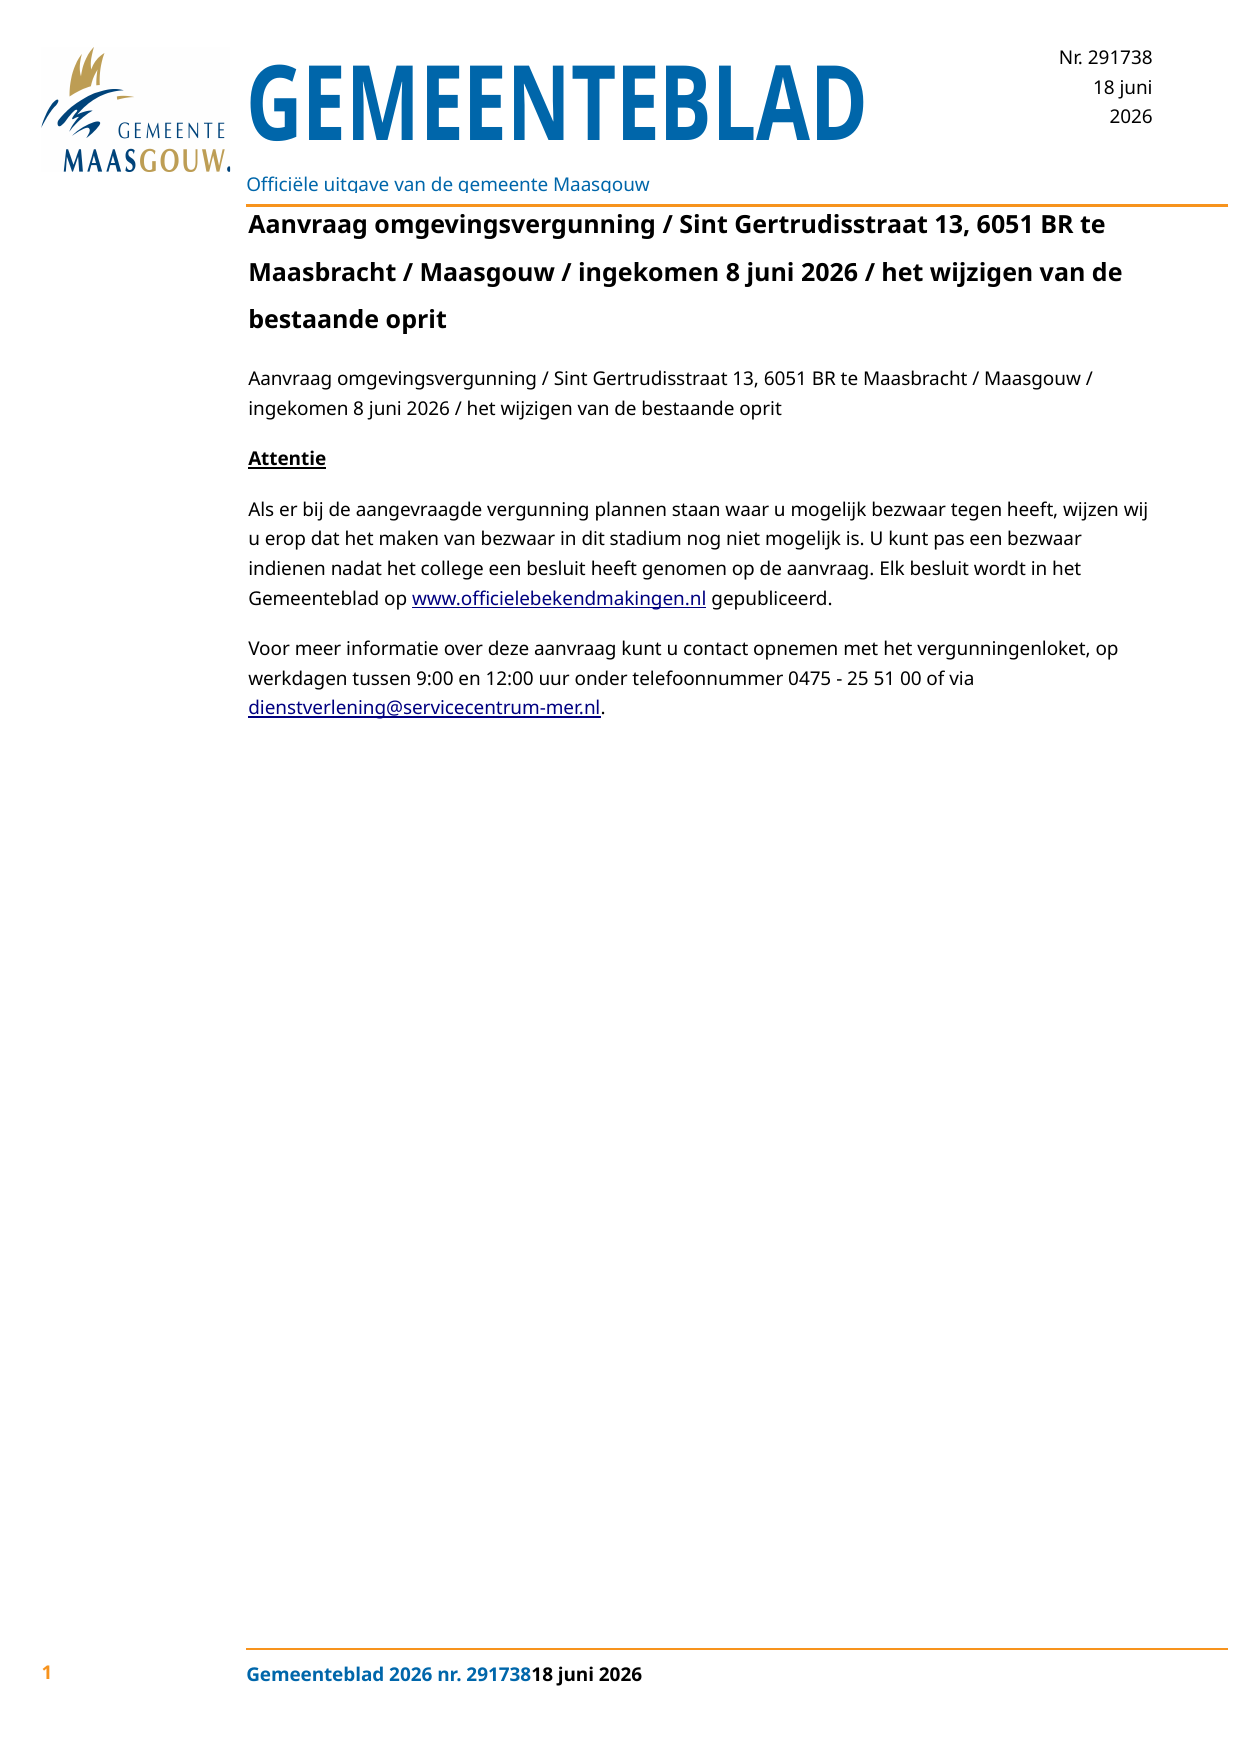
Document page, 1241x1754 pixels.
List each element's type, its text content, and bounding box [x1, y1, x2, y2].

text Als er bij de aangevraagde vergunning plannen staan waar u mogelijk bezwaar tegen heeft, wijzen wij u erop dat het maken van bezwaar in dit stadium nog niet mogelijk is. U kunt pas een bezwaar indienen nadat het college een besluit heeft genomen op de aanvraag. Elk besluit wordt in het Gemeenteblad op www.officielebekendmakingen.nl gepubliceerd. [248, 496, 1152, 610]
text Voor meer informatie over deze aanvraag kunt u contact opnemen met het vergunningenloket, op werkdagen tussen 9:00 en 12:00 uur onder telefoonnummer 0475 - 25 51 00 of via dienstverlening@servicecentrum-mer.nl. [248, 635, 1152, 720]
text Aanvraag omgevingsvergunning / Sint Gertrudisstraat 13, 6051 BR te Maasbracht / Maasgouw / ingekomen 8 juni 2026 / het wijzigen van de bestaande oprit [248, 366, 1152, 421]
picture [41, 47, 231, 172]
text Attentie [248, 446, 1152, 471]
text Aanvraag omgevingsvergunning / Sint Gertrudisstraat 13, 6051 BR te Maasbracht / Maasgouw / ingekomen 8 juni 2026 / het wijzigen van de bestaande oprit [248, 207, 1152, 336]
